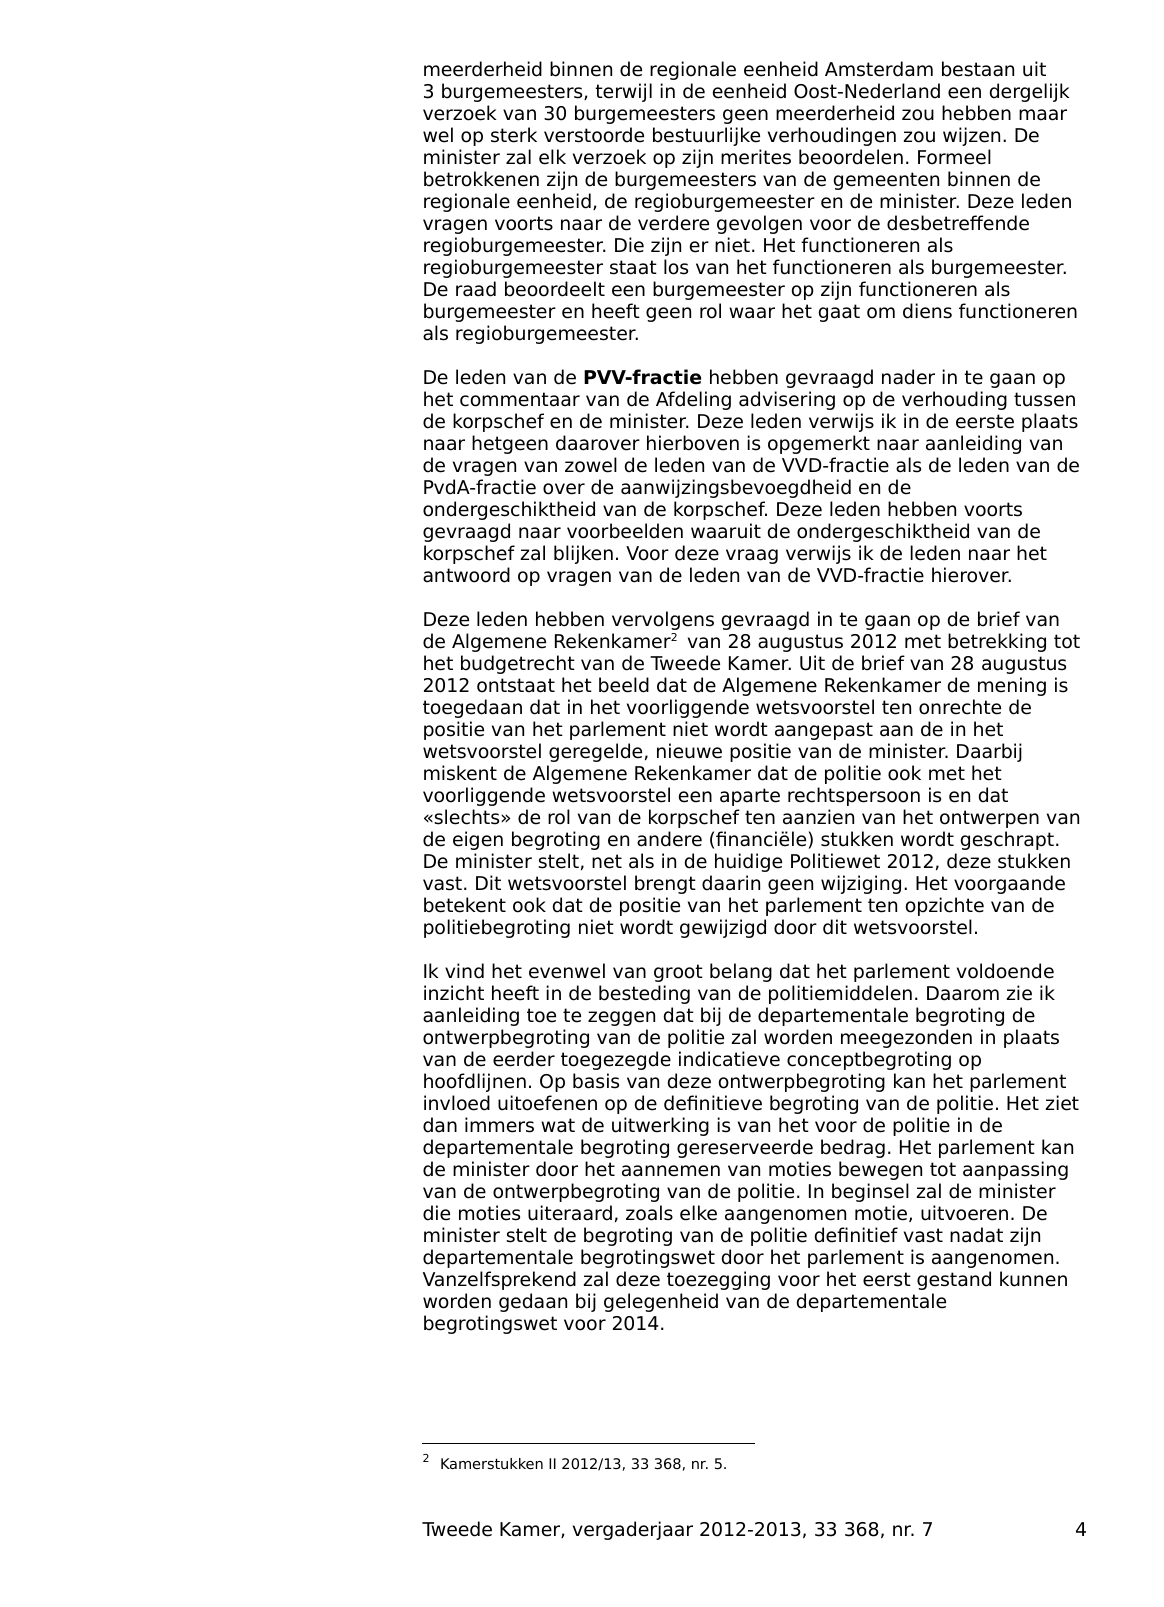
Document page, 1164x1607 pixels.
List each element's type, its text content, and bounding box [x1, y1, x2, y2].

text Kamerstukken II 2012/13, 33 368, nr. 5. [422, 1452, 1087, 1474]
text Deze leden hebben vervolgens gevraagd in te gaan op de brief van de Algemene Rekenkamer van 28 augustus 2012 met betrekking tot het budgetrecht van de Tweede Kamer. Uit de brief van 28 augustus 2012 ontstaat het beeld dat de Algemene Rekenkamer de mening is toegedaan dat in het voorliggende wetsvoorstel ten onrechte de positie van het parlement niet wordt aangepast aan de in het wetsvoorstel geregelde, nieuwe positie van de minister. Daarbij miskent de Algemene Rekenkamer dat de politie ook met het voorliggende wetsvoorstel een aparte rechtspersoon is en dat «slechts» de rol van de korpschef ten aanzien van het ontwerpen van de eigen begroting en andere (financiële) stukken wordt geschrapt. De minister stelt, net als in de huidige Politiewet 2012, deze stukken vast. Dit wetsvoorstel brengt daarin geen wijziging. Het voorgaande betekent ook dat de positie van het parlement ten opzichte van de politiebegroting niet wordt gewijzigd door dit wetsvoorstel. [422, 609, 1087, 939]
text Vanzelfsprekend zal deze toezegging voor het eerst gestand kunnen worden gedaan bij gelegenheid van de departementale begrotingswet voor 2014. [422, 1268, 1087, 1334]
text Ik vind het evenwel van groot belang dat het parlement voldoende inzicht heeft in de besteding van de politiemiddelen. Daarom zie ik aanleiding toe te zeggen dat bij de departementale begroting de ontwerpbegroting van de politie zal worden meegezonden in plaats van de eerder toegezegde indicatieve conceptbegroting op hoofdlijnen. Op basis van deze ontwerpbegroting kan het parlement invloed uitoefenen op de definitieve begroting van de politie. Het ziet dan immers wat de uitwerking is van het voor de politie in de departementale begroting gereserveerde bedrag. Het parlement kan de minister door het aannemen van moties bewegen tot aanpassing van de ontwerpbegroting van de politie. In beginsel zal de minister die moties uiteraard, zoals elke aangenomen motie, uitvoeren. De minister stelt de begroting van de politie definitief vast nadat zijn departementale begrotingswet door het parlement is aangenomen. [422, 961, 1087, 1268]
text De leden van de PVV-fractie hebben gevraagd nader in te gaan op het commentaar van de Afdeling advisering op de verhouding tussen de korpschef en de minister. Deze leden verwijs ik in de eerste plaats naar hetgeen daarover hierboven is opgemerkt naar aanleiding van de vragen van zowel de leden van de VVD-fractie als de leden van de PvdA-fractie over de aanwijzingsbevoegdheid en de ondergeschiktheid van de korpschef. Deze leden hebben voorts gevraagd naar voorbeelden waaruit de ondergeschiktheid van de korpschef zal blijken. Voor deze vraag verwijs ik de leden naar het antwoord op vragen van de leden van de VVD-fractie hierover. [422, 367, 1087, 587]
text meerderheid binnen de regionale eenheid Amsterdam bestaan uit 3 burgemeesters, terwijl in de eenheid Oost-Nederland een dergelijk verzoek van 30 burgemeesters geen meerderheid zou hebben maar wel op sterk verstoorde bestuurlijke verhoudingen zou wijzen. De minister zal elk verzoek op zijn merites beoordelen. Formeel betrokkenen zijn de burgemeesters van de gemeenten binnen de regionale eenheid, de regioburgemeester en de minister. Deze leden vragen voorts naar de verdere gevolgen voor de desbetreffende regioburgemeester. Die zijn er niet. Het functioneren als regioburgemeester staat los van het functioneren als burgemeester. De raad beoordeelt een burgemeester op zijn functioneren als burgemeester en heeft geen rol waar het gaat om diens functioneren als regioburgemeester. [422, 59, 1087, 345]
